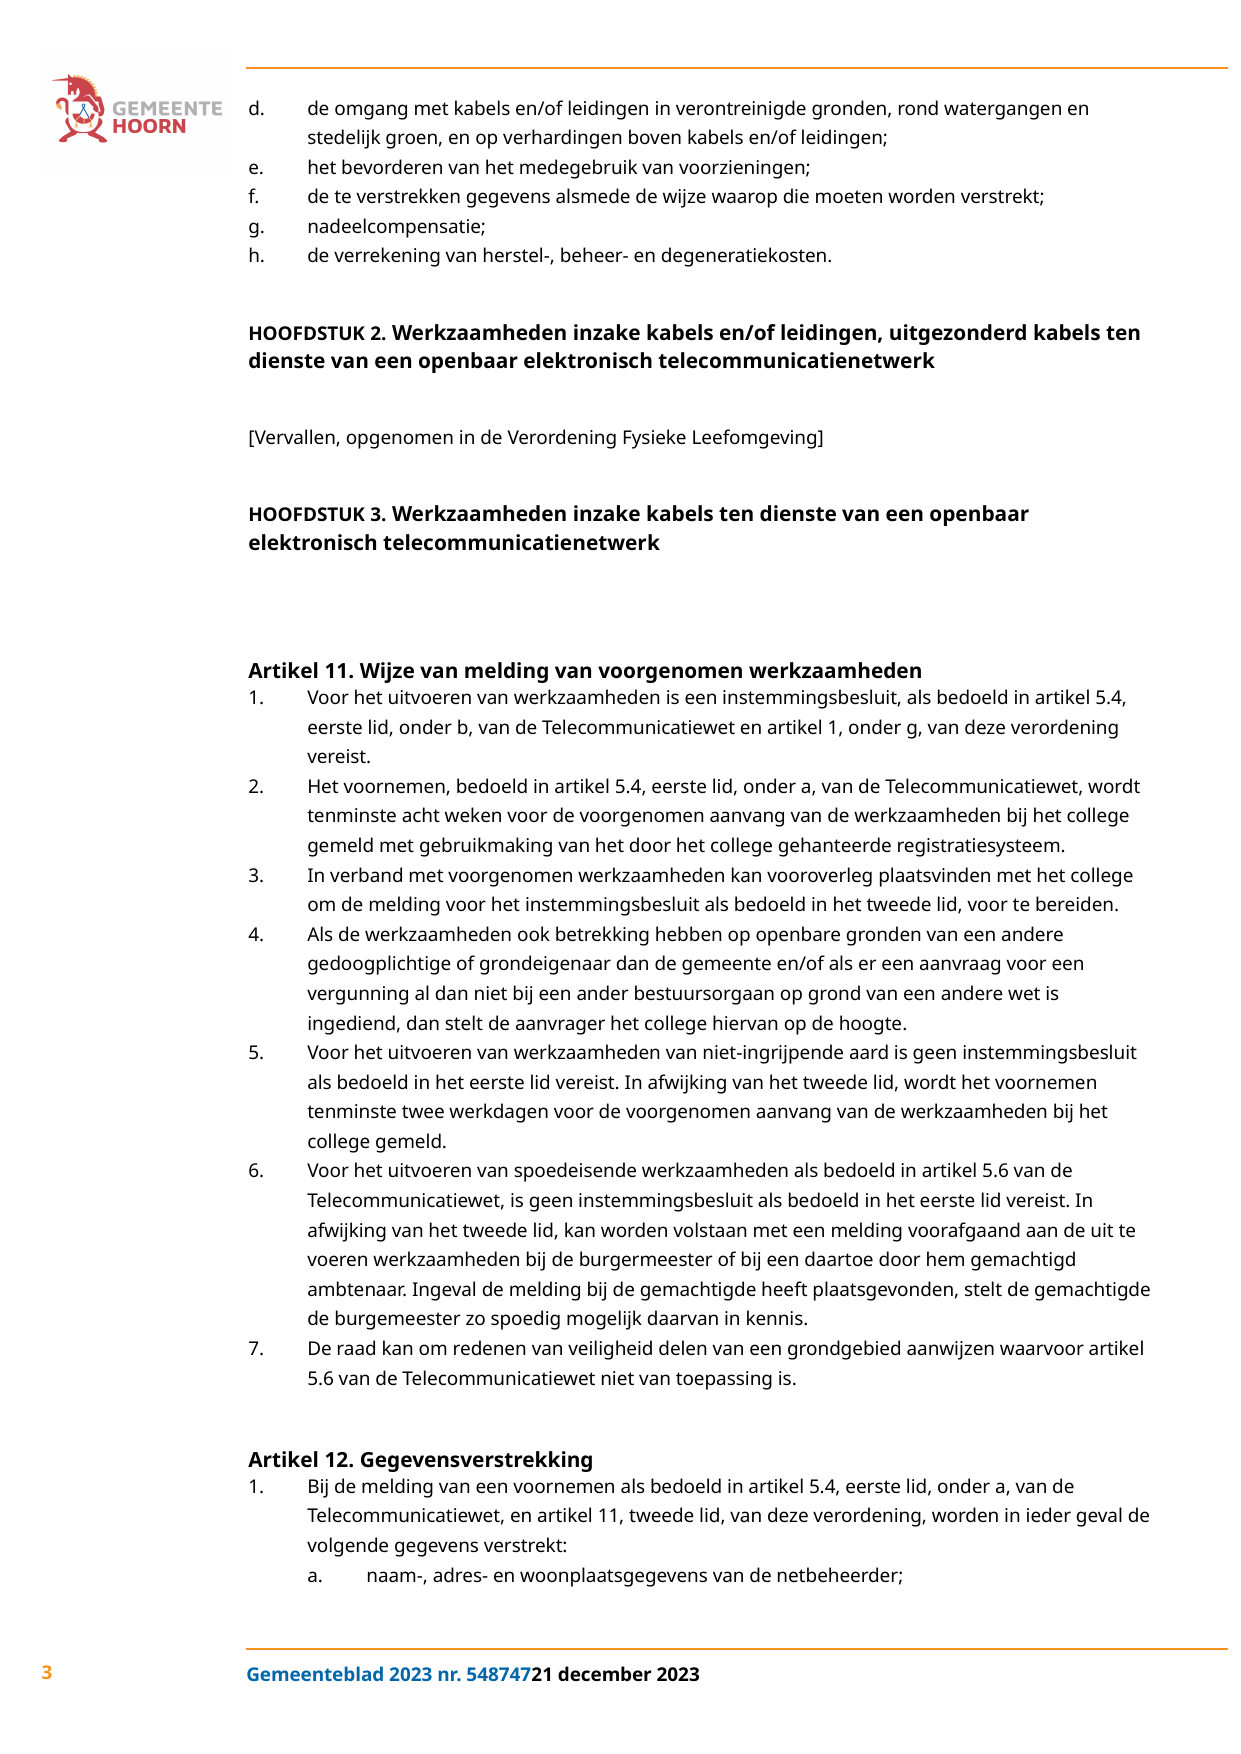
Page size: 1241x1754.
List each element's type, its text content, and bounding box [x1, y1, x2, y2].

list Als de werkzaamheden ook betrekking hebben op openbare gronden van een andere gedoogplichtige of grondeigenaar dan de gemeente en/of als er een aanvraag voor een vergunning al dan niet bij een ander bestuursorgaan op grond van een andere wet is ingediend, dan stelt de aanvrager het college hiervan op de hoogte. [248, 921, 1152, 1035]
list Voor het uitvoeren van werkzaamheden is een instemmingsbesluit, als bedoeld in artikel 5.4, eerste lid, onder b, van de Telecommunicatiewet en artikel 1, onder g, van deze verordening vereist. [248, 684, 1152, 769]
list de omgang met kabels en/of leidingen in verontreinigde gronden, rond watergangen en stedelijk groen, en op verhardingen boven kabels en/of leidingen; [248, 95, 1152, 150]
list In verband met voorgenomen werkzaamheden kan vooroverleg plaatsvinden met het college om de melding voor het instemmingsbesluit als bedoeld in het tweede lid, voor te bereiden. [248, 862, 1152, 917]
list naam-, adres- en woonplaatsgegevens van de netbeheerder; [307, 1562, 1152, 1588]
list de verrekening van herstel-, beheer- en degeneratiekosten. [248, 243, 1152, 268]
list Het voornemen, bedoeld in artikel 5.4, eerste lid, onder a, van de Telecommunicatiewet, wordt tenminste acht weken voor de voorgenomen aanvang van de werkzaamheden bij het college gemeld met gebruikmaking van het door het college gehanteerde registratiesysteem. [248, 773, 1152, 858]
list de te verstrekken gegevens alsmede de wijze waarop die moeten worden verstrekt; [248, 183, 1152, 209]
list Voor het uitvoeren van spoedeisende werkzaamheden als bedoeld in artikel 5.6 van de Telecommunicatiewet, is geen instemmingsbesluit als bedoeld in het eerste lid vereist. In afwijking van het tweede lid, kan worden volstaan met een melding voorafgaand aan de uit te voeren werkzaamheden bij de burgermeester of bij een daartoe door hem gemachtigd ambtenaar. Ingeval de melding bij de gemachtigde heeft plaatsgevonden, stelt de gemachtigde de burgemeester zo spoedig mogelijk daarvan in kennis. [248, 1158, 1152, 1331]
list het bevorderen van het medegebruik van voorzieningen; [248, 154, 1152, 180]
list nadeelcompensatie; [248, 213, 1152, 239]
list Voor het uitvoeren van werkzaamheden van niet-ingrijpende aard is geen instemmingsbesluit als bedoeld in het eerste lid vereist. In afwijking van het tweede lid, wordt het voornemen tenminste twee werkdagen voor de voorgenomen aanvang van de werkzaamheden bij het college gemeld. [248, 1039, 1152, 1154]
text HOOFDSTUK 2. Werkzaamheden inzake kabels en/of leidingen, uitgezonderd kabels ten dienste van een openbaar elektronisch telecommunicatienetwerk [248, 318, 1152, 375]
text [Vervallen, opgenomen in de Verordening Fysieke Leefomgeving] [248, 424, 1152, 450]
picture [41, 47, 231, 172]
text Artikel 12. Gegevensverstrekking [248, 1445, 1152, 1473]
text Artikel 11. Wijze van melding van voorgenomen werkzaamheden [248, 656, 1152, 684]
list Bij de melding van een voornemen als bedoeld in artikel 5.4, eerste lid, onder a, van de Telecommunicatiewet, en artikel 11, tweede lid, van deze verordening, worden in ieder geval de volgende gegevens verstrekt: [248, 1473, 1152, 1558]
list De raad kan om redenen van veiligheid delen van een grondgebied aanwijzen waarvoor artikel 5.6 van de Telecommunicatiewet niet van toepassing is. [248, 1335, 1152, 1390]
text HOOFDSTUK 3. Werkzaamheden inzake kabels ten dienste van een openbaar elektronisch telecommunicatienetwerk [248, 499, 1152, 556]
